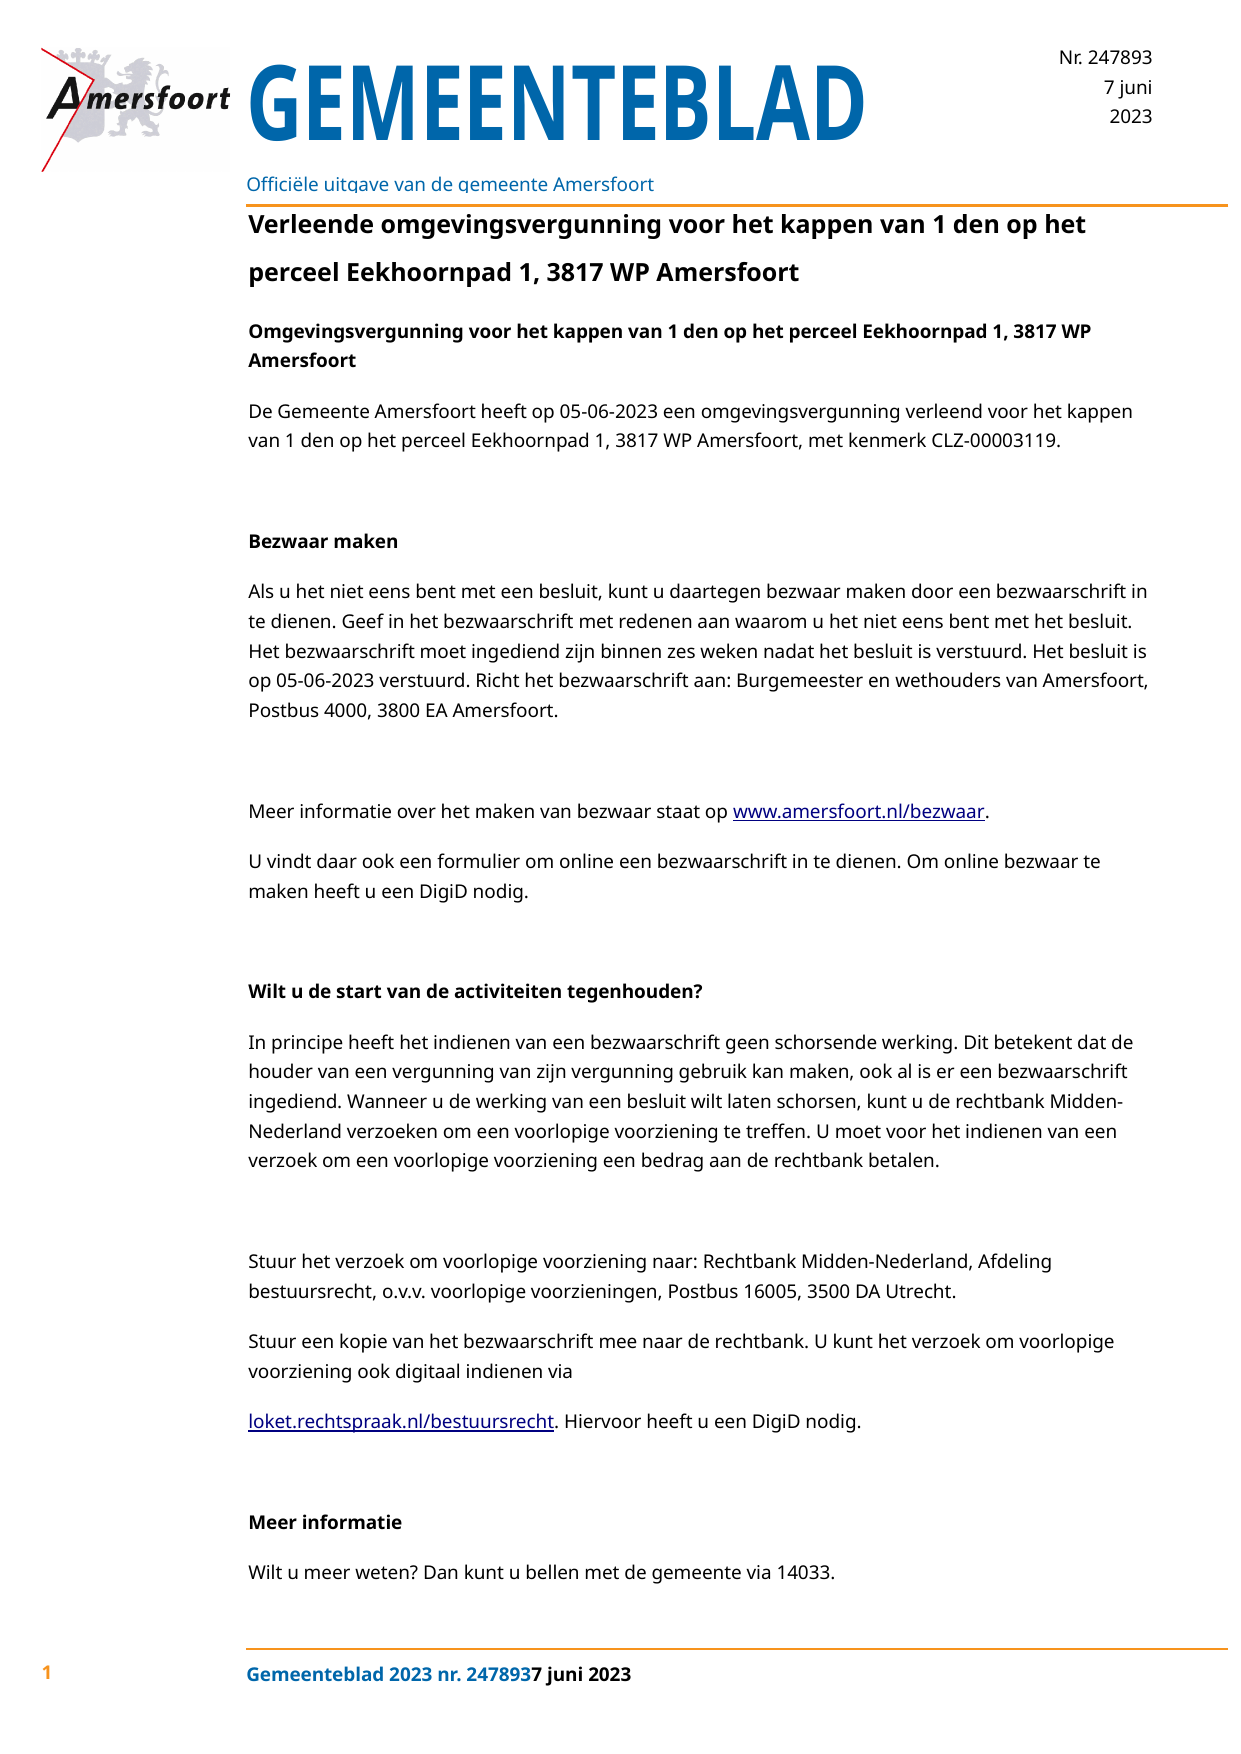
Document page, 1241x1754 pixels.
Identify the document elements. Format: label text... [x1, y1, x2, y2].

text De Gemeente Amersfoort heeft op 05-06-2023 een omgevingsvergunning verleend voor het kappen van 1 den op het perceel Eekhoornpad 1, 3817 WP Amersfoort, met kenmerk CLZ-00003119. [248, 398, 1152, 453]
text In principe heeft het indienen van een bezwaarschrift geen schorsende werking. Dit betekent dat de houder van een vergunning van zijn vergunning gebruik kan maken, ook al is er een bezwaarschrift ingediend. Wanneer u de werking van een besluit wilt laten schorsen, kunt u de rechtbank Midden-Nederland verzoeken om een voorlopige voorziening te treffen. U moet voor het indienen van een verzoek om een voorlopige voorziening een bedrag aan de rechtbank betalen. [248, 1029, 1152, 1173]
text Als u het niet eens bent met een besluit, kunt u daartegen bezwaar maken door een bezwaarschrift in te dienen. Geef in het bezwaarschrift met redenen aan waarom u het niet eens bent met het besluit. Het bezwaarschrift moet ingediend zijn binnen zes weken nadat het besluit is verstuurd. Het besluit is op 05-06-2023 verstuurd. Richt het bezwaarschrift aan: Burgemeester en wethouders van Amersfoort, Postbus 4000, 3800 EA Amersfoort. [248, 579, 1152, 723]
text Wilt u de start van de activiteiten tegenhouden? [248, 979, 1152, 1004]
text Verleende omgevingsvergunning voor het kappen van 1 den op het perceel Eekhoornpad 1, 3817 WP Amersfoort [248, 207, 1152, 288]
text U vindt daar ook een formulier om online een bezwaarschrift in te dienen. Om online bezwaar te maken heeft u een DigiD nodig. [248, 848, 1152, 904]
text Stuur het verzoek om voorlopige voorziening naar: Rechtbank Midden-Nederland, Afdeling bestuursrecht, o.v.v. voorlopige voorzieningen, Postbus 16005, 3500 DA Utrecht. [248, 1248, 1152, 1304]
picture [41, 47, 231, 172]
text Meer informatie [248, 1509, 1152, 1535]
text loket.rechtspraak.nl/bestuursrecht. Hiervoor heeft u een DigiD nodig. [248, 1408, 1152, 1434]
text Wilt u meer weten? Dan kunt u bellen met de gemeente via 14033. [248, 1559, 1152, 1585]
text Meer informatie over het maken van bezwaar staat op www.amersfoort.nl/bezwaar. [248, 798, 1152, 824]
text Bezwaar maken [248, 528, 1152, 554]
text Stuur een kopie van het bezwaarschrift mee naar de rechtbank. U kunt het verzoek om voorlopige voorziening ook digitaal indienen via [248, 1328, 1152, 1384]
text Omgevingsvergunning voor het kappen van 1 den op het perceel Eekhoornpad 1, 3817 WP Amersfoort [248, 318, 1152, 373]
